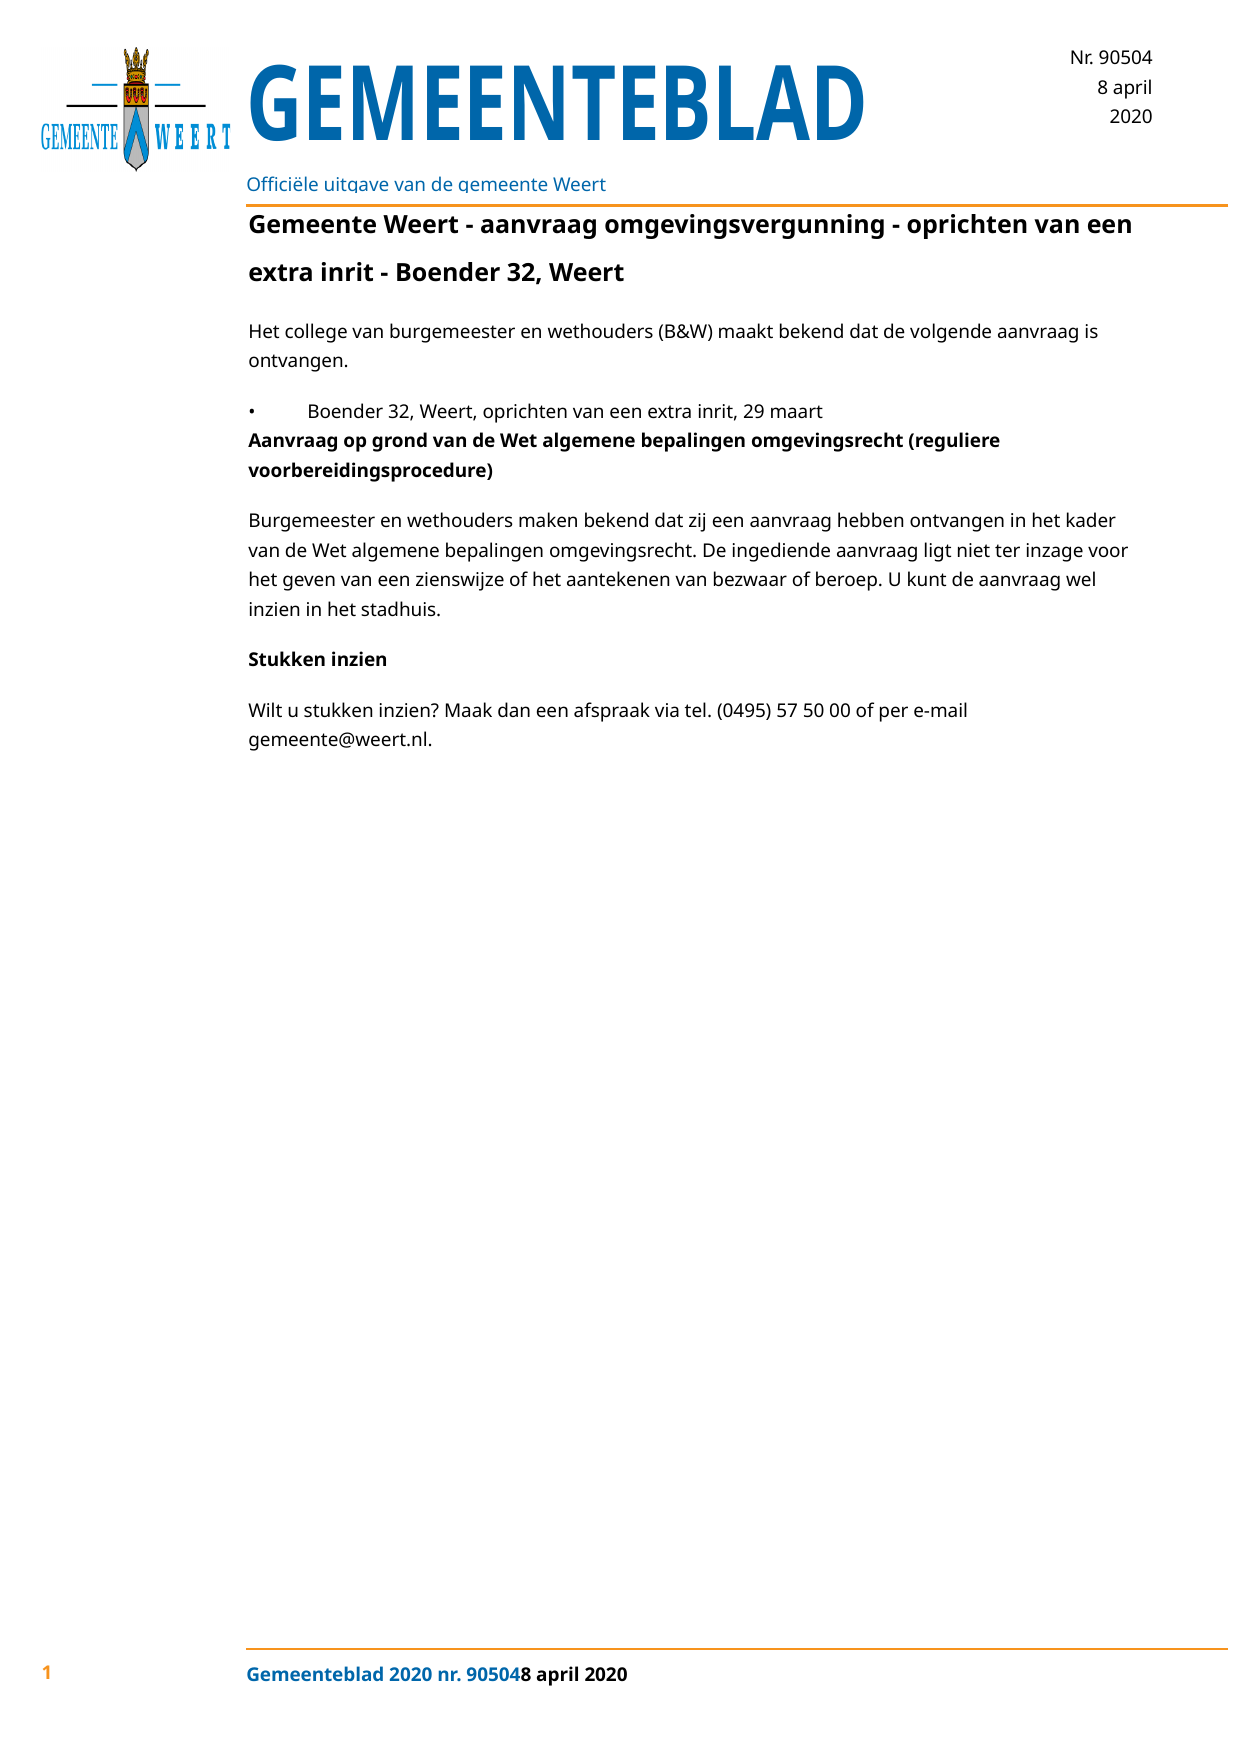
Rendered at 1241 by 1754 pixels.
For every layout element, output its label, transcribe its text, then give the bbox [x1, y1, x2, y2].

picture [41, 47, 231, 172]
text Stukken inzien [248, 647, 1152, 672]
text Wilt u stukken inzien? Maak dan een afspraak via tel. (0495) 57 50 00 of per e-mail gemeente@weert.nl. [248, 697, 1152, 752]
text Aanvraag op grond van de Wet algemene bepalingen omgevingsrecht (reguliere voorbereidingsprocedure) [248, 427, 1152, 483]
text Gemeente Weert - aanvraag omgevingsvergunning - oprichten van een extra inrit - Boender 32, Weert [248, 207, 1152, 288]
text Burgemeester en wethouders maken bekend dat zij een aanvraag hebben ontvangen in het kader van de Wet algemene bepalingen omgevingsrecht. De ingediende aanvraag ligt niet ter inzage voor het geven van een zienswijze of het aantekenen van bezwaar of beroep. U kunt de aanvraag wel inzien in het stadhuis. [248, 507, 1152, 622]
text Het college van burgemeester en wethouders (B&W) maakt bekend dat de volgende aanvraag is ontvangen. [248, 318, 1152, 373]
list Boender 32, Weert, oprichten van een extra inrit, 29 maart [248, 398, 1152, 424]
